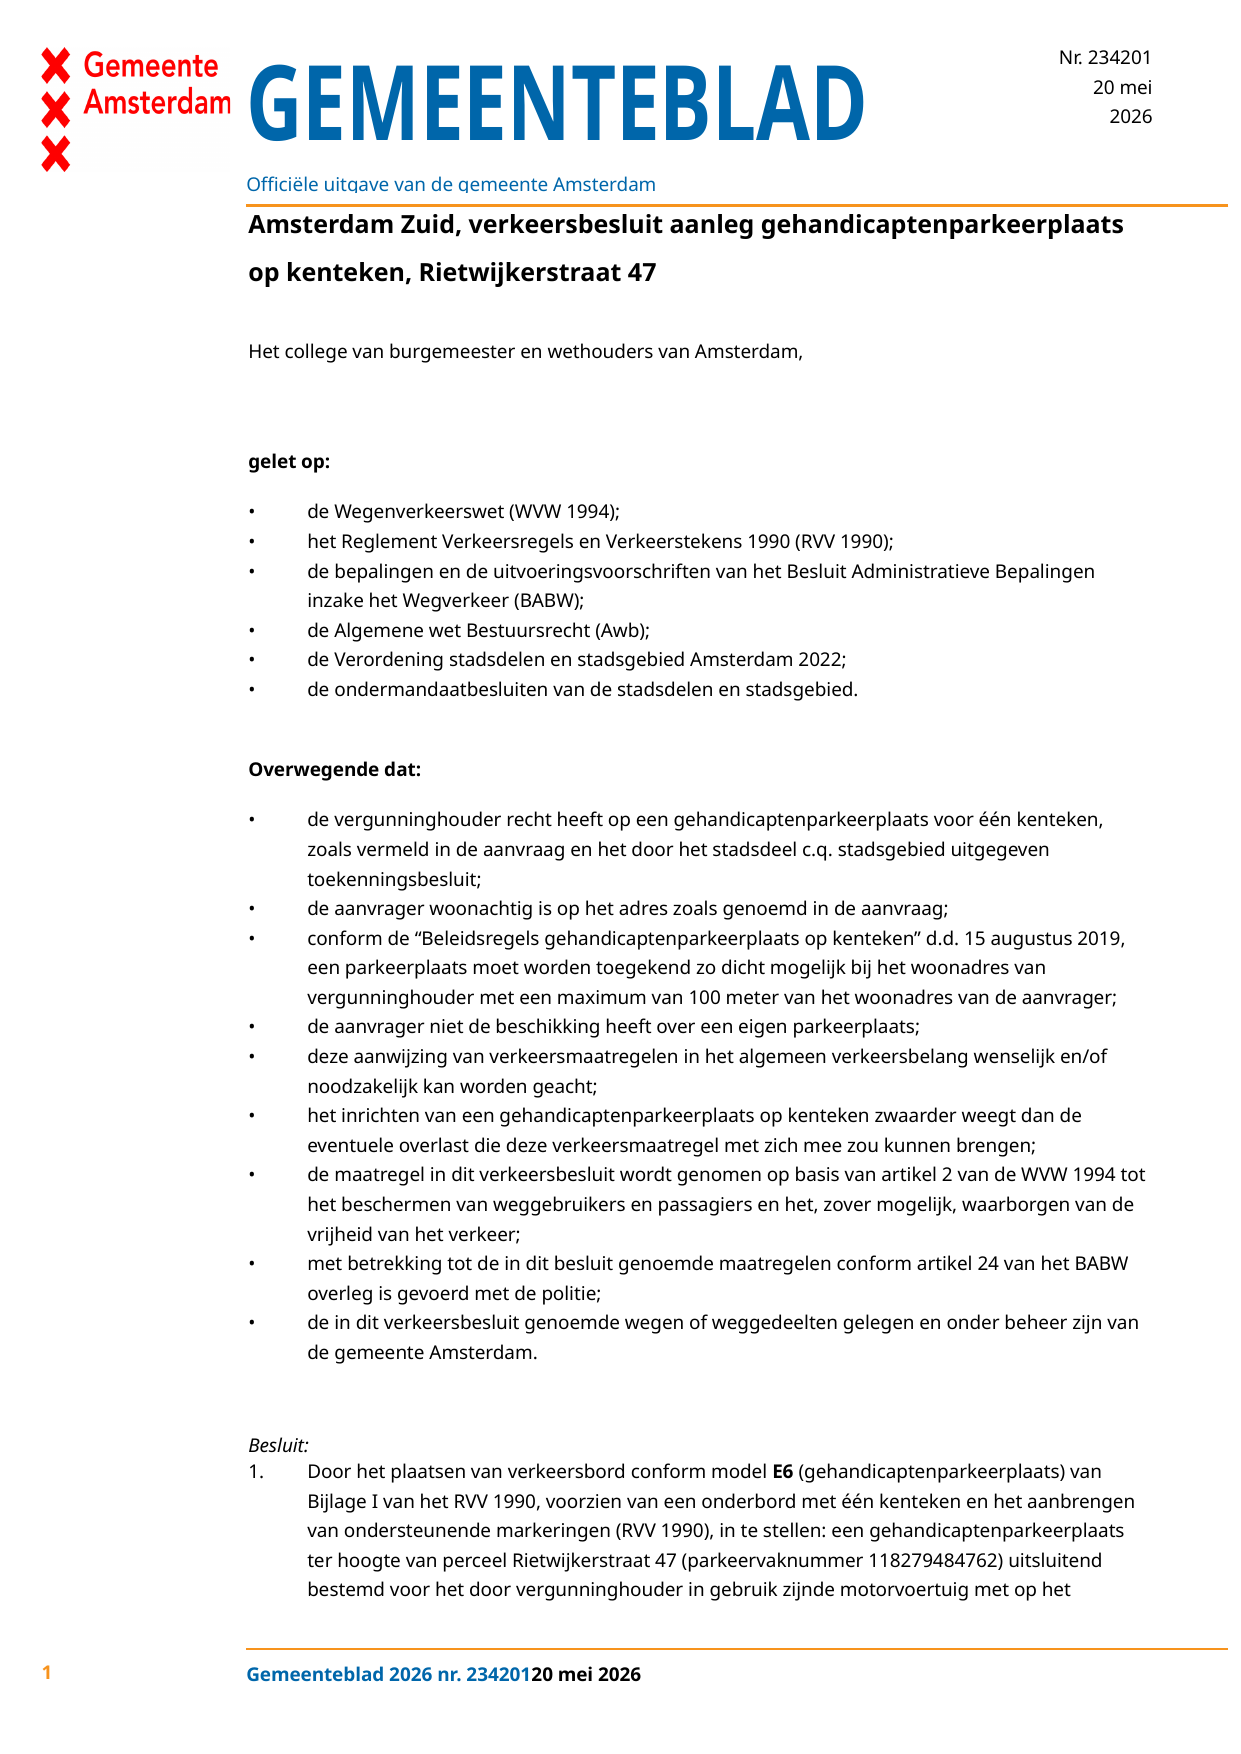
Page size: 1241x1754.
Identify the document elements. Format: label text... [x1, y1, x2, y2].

list de vergunninghouder recht heeft op een gehandicaptenparkeerplaats voor één kenteken, zoals vermeld in de aanvraag en het door het stadsdeel c.q. stadsgebied uitgegeven toekenningsbesluit; [248, 807, 1152, 891]
text Het college van burgemeester en wethouders van Amsterdam, [248, 339, 1152, 364]
list het inrichten van een gehandicaptenparkeerplaats op kenteken zwaarder weegt dan de eventuele overlast die deze verkeersmaatregel met zich mee zou kunnen brengen; [248, 1102, 1152, 1158]
text Besluit: [248, 1433, 1152, 1458]
list de Wegenverkeerswet (WVW 1994); [248, 499, 1152, 524]
list de ondermandaatbesluiten van de stadsdelen en stadsgebied. [248, 676, 1152, 702]
list de aanvrager niet de beschikking heeft over een eigen parkeerplaats; [248, 1014, 1152, 1039]
text Amsterdam Zuid, verkeersbesluit aanleg gehandicaptenparkeerplaats op kenteken, Rietwijkerstraat 47 [248, 207, 1152, 288]
text gelet op: [248, 448, 1152, 474]
list deze aanwijzing van verkeersmaatregelen in het algemeen verkeersbelang wenselijk en/of noodzakelijk kan worden geacht; [248, 1043, 1152, 1098]
list Door het plaatsen van verkeersbord conform model E6 (gehandicaptenparkeerplaats) van Bijlage I van het RVV 1990, voorzien van een onderbord met één kenteken en het aanbrengen van ondersteunende markeringen (RVV 1990), in te stellen: een gehandicaptenparkeerplaats ter hoogte van perceel Rietwijkerstraat 47 (parkeervaknummer 118279484762) uitsluitend bestemd voor het door vergunninghouder in gebruik zijnde motorvoertuig met op het [248, 1458, 1152, 1602]
list de maatregel in dit verkeersbesluit wordt genomen op basis van artikel 2 van de WVW 1994 tot het beschermen van weggebruikers en passagiers en het, zover mogelijk, waarborgen van de vrijheid van het verkeer; [248, 1162, 1152, 1246]
list de bepalingen en de uitvoeringsvoorschriften van het Besluit Administratieve Bepalingen inzake het Wegverkeer (BABW); [248, 558, 1152, 613]
list de in dit verkeersbesluit genoemde wegen of weggedeelten gelegen en onder beheer zijn van de gemeente Amsterdam. [248, 1309, 1152, 1365]
list het Reglement Verkeersregels en Verkeerstekens 1990 (RVV 1990); [248, 528, 1152, 554]
text Overwegende dat: [248, 756, 1152, 782]
list de Verordening stadsdelen en stadsgebied Amsterdam 2022; [248, 647, 1152, 672]
list de Algemene wet Bestuursrecht (Awb); [248, 617, 1152, 643]
list de aanvrager woonachtig is op het adres zoals genoemd in de aanvraag; [248, 895, 1152, 921]
list met betrekking tot de in dit besluit genoemde maatregelen conform artikel 24 van het BABW overleg is gevoerd met de politie; [248, 1250, 1152, 1306]
picture [41, 47, 231, 172]
list conform de “Beleidsregels gehandicaptenparkeerplaats op kenteken” d.d. 15 augustus 2019, een parkeerplaats moet worden toegekend zo dicht mogelijk bij het woonadres van vergunninghouder met een maximum van 100 meter van het woonadres van de aanvrager; [248, 925, 1152, 1010]
